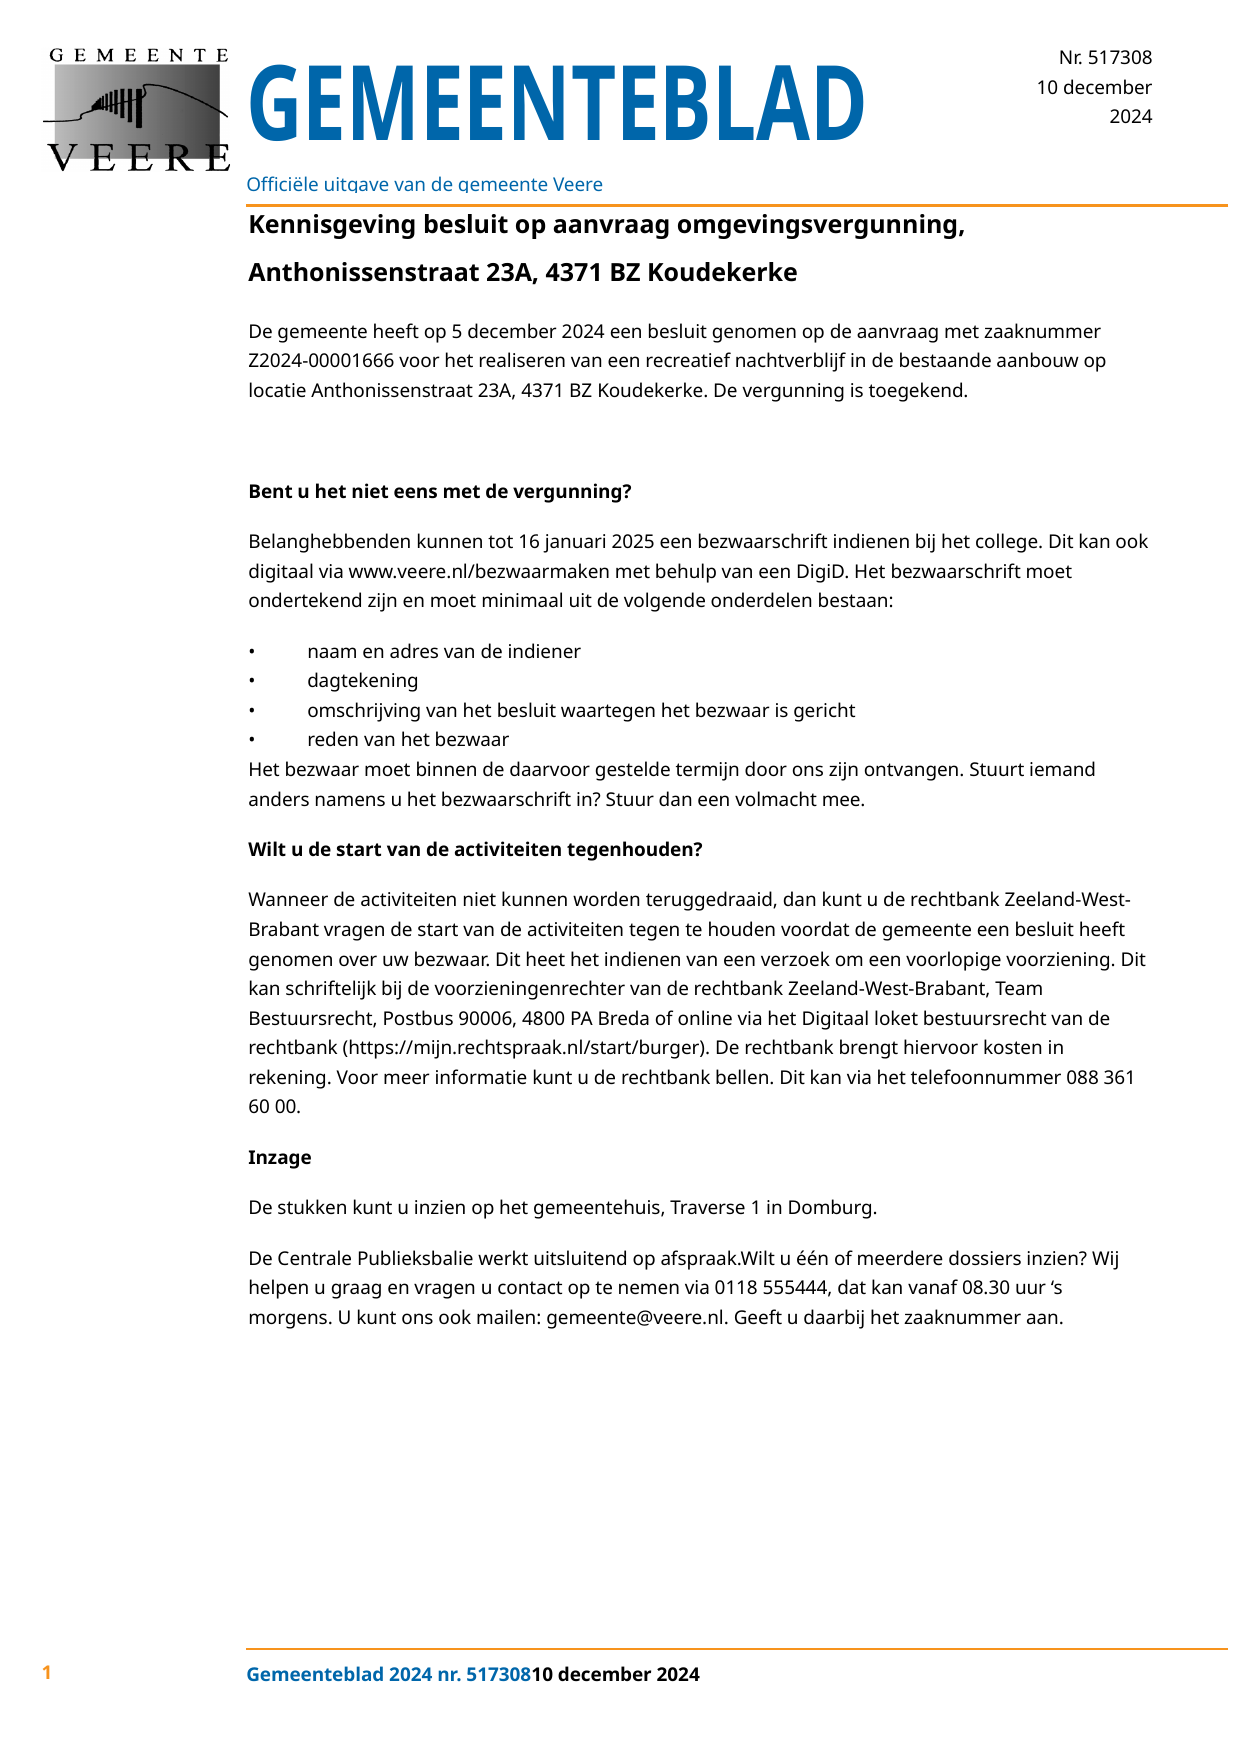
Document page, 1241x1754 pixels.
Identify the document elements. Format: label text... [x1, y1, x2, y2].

text Het bezwaar moet binnen de daarvoor gestelde termijn door ons zijn ontvangen. Stuurt iemand anders namens u het bezwaarschrift in? Stuur dan een volmacht mee. [248, 756, 1152, 812]
text Belanghebbenden kunnen tot 16 januari 2025 een bezwaarschrift indienen bij het college. Dit kan ook digitaal via www.veere.nl/bezwaarmaken met behulp van een DigiD. Het bezwaarschrift moet ondertekend zijn en moet minimaal uit de volgende onderdelen bestaan: [248, 528, 1152, 613]
text Wanneer de activiteiten niet kunnen worden teruggedraaid, dan kunt u de rechtbank Zeeland-West-Brabant vragen de start van de activiteiten tegen te houden voordat de gemeente een besluit heeft genomen over uw bezwaar. Dit heet het indienen van een verzoek om een voorlopige voorziening. Dit kan schriftelijk bij de voorzieningenrechter van de rechtbank Zeeland-West-Brabant, Team Bestuursrecht, Postbus 90006, 4800 PA Breda of online via het Digitaal loket bestuursrecht van de rechtbank (https://mijn.rechtspraak.nl/start/burger). De rechtbank brengt hiervoor kosten in rekening. Voor meer informatie kunt u de rechtbank bellen. Dit kan via het telefoonnummer 088 361 60 00. [248, 887, 1152, 1119]
text De gemeente heeft op 5 december 2024 een besluit genomen op de aanvraag met zaaknummer Z2024-00001666 voor het realiseren van een recreatief nachtverblijf in de bestaande aanbouw op locatie Anthonissenstraat 23A, 4371 BZ Koudekerke. De vergunning is toegekend. [248, 318, 1152, 403]
text Kennisgeving besluit op aanvraag omgevingsvergunning, Anthonissenstraat 23A, 4371 BZ Koudekerke [248, 207, 1152, 288]
list dagtekening [248, 667, 1152, 693]
list naam en adres van de indiener [248, 638, 1152, 664]
text Inzage [248, 1144, 1152, 1170]
text De stukken kunt u inzien op het gemeentehuis, Traverse 1 in Domburg. [248, 1194, 1152, 1220]
picture [41, 47, 231, 172]
list omschrijving van het besluit waartegen het bezwaar is gericht [248, 697, 1152, 723]
text Wilt u de start van de activiteiten tegenhouden? [248, 836, 1152, 862]
list reden van het bezwaar [248, 727, 1152, 752]
text Bent u het niet eens met de vergunning? [248, 478, 1152, 504]
text De Centrale Publieksbalie werkt uitsluitend op afspraak.Wilt u één of meerdere dossiers inzien? Wij helpen u graag en vragen u contact op te nemen via 0118 555444, dat kan vanaf 08.30 uur ‘s morgens. U kunt ons ook mailen: gemeente@veere.nl. Geeft u daarbij het zaaknummer aan. [248, 1245, 1152, 1330]
